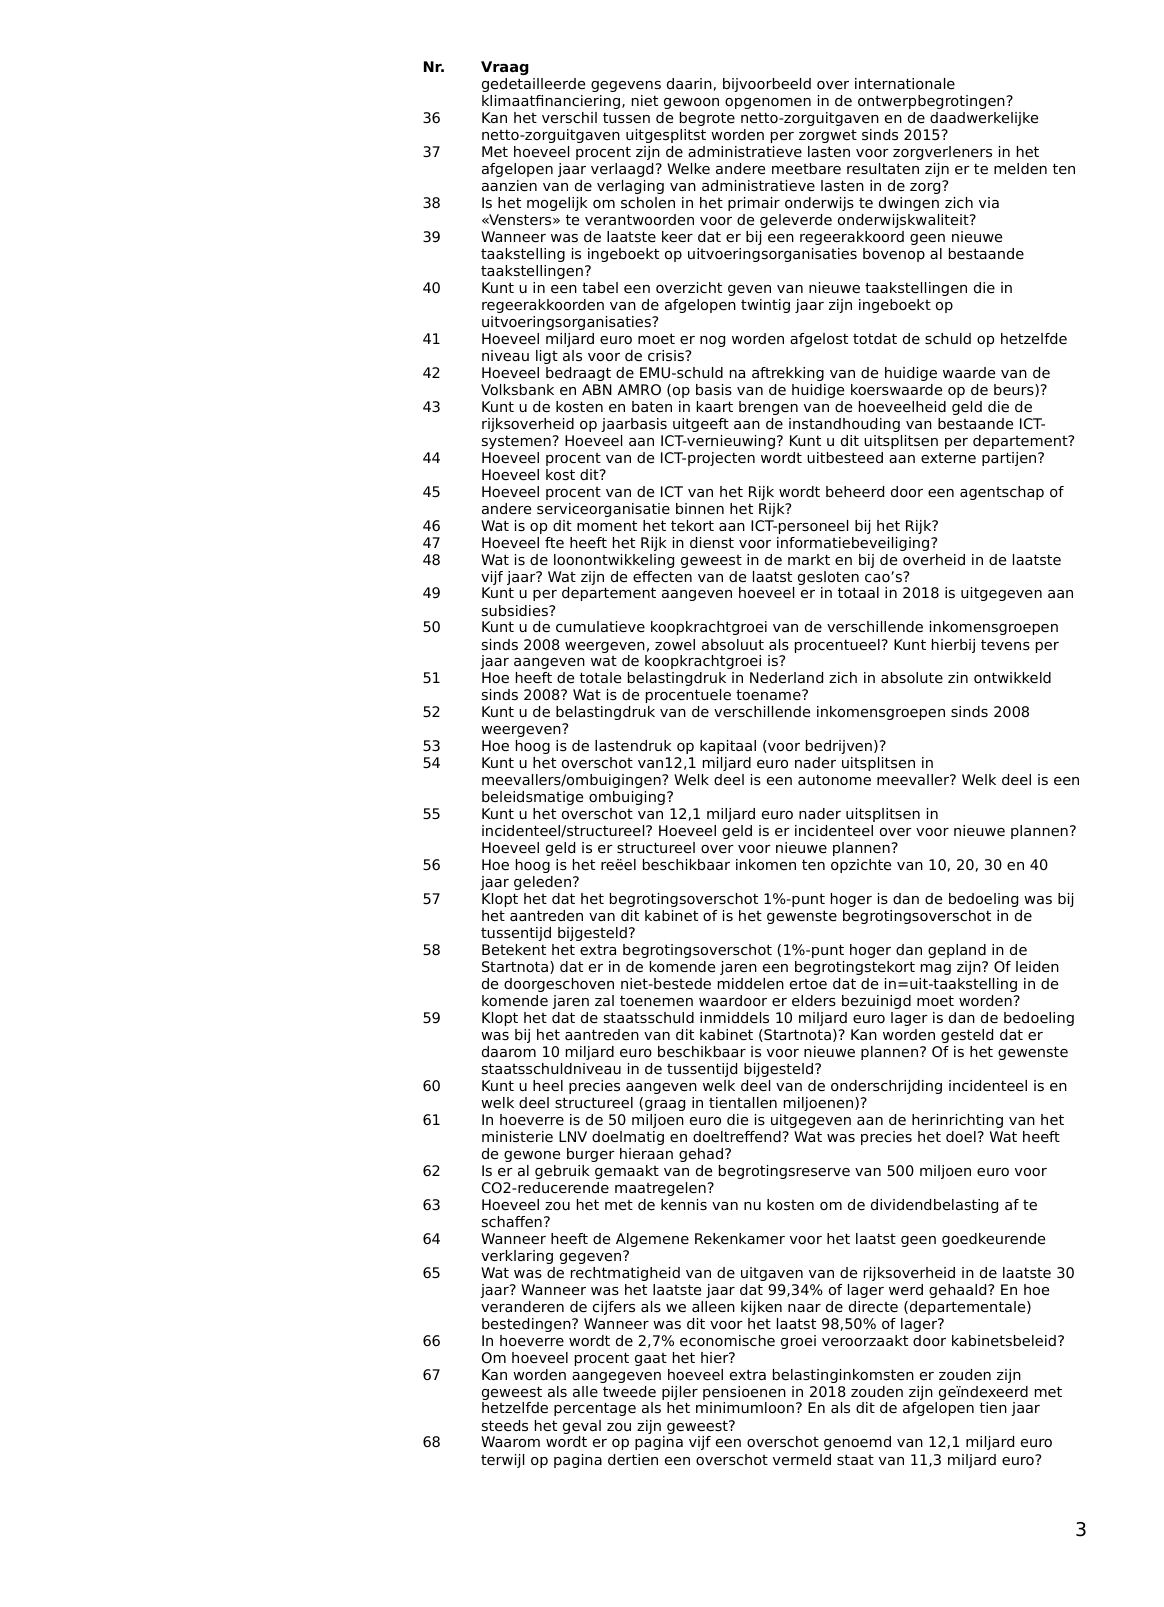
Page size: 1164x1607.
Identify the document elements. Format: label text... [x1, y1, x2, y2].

table_cell 45 [422, 484, 475, 517]
table_cell Kunt u de cumulatieve koopkrachtgroei van de verschillende inkomensgroepen sinds 2008 weergeven, zowel absoluut als procentueel? Kunt hierbij tevens per jaar aangeven wat de koopkrachtgroei is? [475, 619, 1087, 670]
table_cell Kunt u de kosten en baten in kaart brengen van de hoeveelheid geld die de rijksoverheid op jaarbasis uitgeeft aan de instandhouding van bestaande ICT-systemen? Hoeveel aan ICT-vernieuwing? Kunt u dit uitsplitsen per departement? [475, 399, 1087, 449]
table_cell Wat is op dit moment het tekort aan ICT-personeel bij het Rijk? [475, 518, 1087, 534]
table_cell 64 [422, 1231, 475, 1264]
table_cell 56 [422, 857, 475, 891]
table_cell 43 [422, 399, 475, 449]
table_cell Kunt u in een tabel een overzicht geven van nieuwe taakstellingen die in regeerakkoorden van de afgelopen twintig jaar zijn ingeboekt op uitvoeringsorganisaties? [475, 280, 1087, 331]
table_cell Hoe hoog is de lastendruk op kapitaal (voor bedrijven)? [475, 738, 1087, 755]
table_cell Kunt u heel precies aangeven welk deel van de onderschrijding incidenteel is en welk deel structureel (graag in tientallen miljoenen)? [475, 1078, 1087, 1112]
table_cell Hoeveel bedraagt de EMU-schuld na aftrekking van de huidige waarde van de Volksbank en ABN AMRO (op basis van de huidige koerswaarde op de beurs)? [475, 365, 1087, 399]
table_cell 54 [422, 755, 475, 806]
table_cell 36 [422, 110, 475, 144]
table_cell Kunt u per departement aangeven hoeveel er in totaal in 2018 is uitgegeven aan subsidies? [475, 585, 1087, 619]
table_cell Met hoeveel procent zijn de administratieve lasten voor zorgverleners in het afgelopen jaar verlaagd? Welke andere meetbare resultaten zijn er te melden ten aanzien van de verlaging van administratieve lasten in de zorg? [475, 144, 1087, 195]
table_cell 50 [422, 619, 475, 670]
table_cell 39 [422, 229, 475, 280]
table_cell 52 [422, 704, 475, 738]
table_cell 62 [422, 1163, 475, 1197]
table_cell Wat was de rechtmatigheid van de uitgaven van de rijksoverheid in de laatste 30 jaar? Wanneer was het laatste jaar dat 99,34% of lager werd gehaald? En hoe veranderen de cijfers als we alleen kijken naar de directe (departementale) bestedingen? Wanneer was dit voor het laatst 98,50% of lager? [475, 1265, 1087, 1332]
table_cell 65 [422, 1265, 475, 1332]
table_header Vraag [475, 59, 1087, 76]
table_cell Hoeveel zou het met de kennis van nu kosten om de dividendbelasting af te schaffen? [475, 1197, 1087, 1231]
table_cell 63 [422, 1197, 475, 1231]
table_cell 38 [422, 195, 475, 229]
table_cell 40 [422, 280, 475, 331]
table_cell Kunt u het overschot van12,1 miljard euro nader uitsplitsen in meevallers/ombuigingen? Welk deel is een autonome meevaller? Welk deel is een beleidsmatige ombuiging? [475, 755, 1087, 806]
table_cell Is er al gebruik gemaakt van de begrotingsreserve van 500 miljoen euro voor CO2-reducerende maatregelen? [475, 1163, 1087, 1197]
table_cell 46 [422, 518, 475, 534]
table_cell 42 [422, 365, 475, 399]
table_cell Hoe hoog is het reëel beschikbaar inkomen ten opzichte van 10, 20, 30 en 40 jaar geleden? [475, 857, 1087, 891]
table_cell Waarom wordt er op pagina vijf een overschot genoemd van 12,1 miljard euro terwijl op pagina dertien een overschot vermeld staat van 11,3 miljard euro? [475, 1434, 1087, 1468]
table_cell In hoeverre wordt de 2,7% economische groei veroorzaakt door kabinetsbeleid? Om hoeveel procent gaat het hier? [475, 1333, 1087, 1366]
table_cell 60 [422, 1078, 475, 1112]
table_cell In hoeverre is de 50 miljoen euro die is uitgegeven aan de herinrichting van het ministerie LNV doelmatig en doeltreffend? Wat was precies het doel? Wat heeft de gewone burger hieraan gehad? [475, 1112, 1087, 1163]
table_cell Klopt het dat de staatsschuld inmiddels 10 miljard euro lager is dan de bedoeling was bij het aantreden van dit kabinet (Startnota)? Kan worden gesteld dat er daarom 10 miljard euro beschikbaar is voor nieuwe plannen? Of is het gewenste staatsschuldniveau in de tussentijd bijgesteld? [475, 1010, 1087, 1078]
table_cell Hoeveel miljard euro moet er nog worden afgelost totdat de schuld op hetzelfde niveau ligt als voor de crisis? [475, 331, 1087, 365]
table_cell Klopt het dat het begrotingsoverschot 1%-punt hoger is dan de bedoeling was bij het aantreden van dit kabinet of is het gewenste begrotingsoverschot in de tussentijd bijgesteld? [475, 891, 1087, 942]
table_cell 47 [422, 535, 475, 551]
table_cell 68 [422, 1434, 475, 1468]
table_cell [422, 76, 475, 110]
table_cell Hoeveel procent van de ICT van het Rijk wordt beheerd door een agentschap of andere serviceorganisatie binnen het Rijk? [475, 484, 1087, 517]
table_cell 66 [422, 1333, 475, 1366]
table_cell 67 [422, 1366, 475, 1434]
table_cell Wanneer heeft de Algemene Rekenkamer voor het laatst geen goedkeurende verklaring gegeven? [475, 1231, 1087, 1264]
table_cell Kan het verschil tussen de begrote netto-zorguitgaven en de daadwerkelijke netto-zorguitgaven uitgesplitst worden per zorgwet sinds 2015? [475, 110, 1087, 144]
table_cell 57 [422, 891, 475, 942]
table_cell 59 [422, 1010, 475, 1078]
table_cell Kunt u de belastingdruk van de verschillende inkomensgroepen sinds 2008 weergeven? [475, 704, 1087, 738]
table_cell 37 [422, 144, 475, 195]
table_cell Kunt u het overschot van 12,1 miljard euro nader uitsplitsen in incidenteel/structureel? Hoeveel geld is er incidenteel over voor nieuwe plannen? Hoeveel geld is er structureel over voor nieuwe plannen? [475, 806, 1087, 857]
table_cell 41 [422, 331, 475, 365]
table_cell Kan worden aangegeven hoeveel extra belastinginkomsten er zouden zijn geweest als alle tweede pijler pensioenen in 2018 zouden zijn geïndexeerd met hetzelfde percentage als het minimumloon? En als dit de afgelopen tien jaar steeds het geval zou zijn geweest? [475, 1366, 1087, 1434]
table_cell Is het mogelijk om scholen in het primair onderwijs te dwingen zich via «Vensters» te verantwoorden voor de geleverde onderwijskwaliteit? [475, 195, 1087, 229]
table_cell Hoeveel procent van de ICT-projecten wordt uitbesteed aan externe partijen? Hoeveel kost dit? [475, 450, 1087, 483]
table_cell 58 [422, 942, 475, 1010]
table_cell 53 [422, 738, 475, 755]
table_cell gedetailleerde gegevens daarin, bijvoorbeeld over internationale klimaatfinanciering, niet gewoon opgenomen in de ontwerpbegrotingen? [475, 76, 1087, 110]
table_cell 51 [422, 670, 475, 704]
table_cell Betekent het extra begrotingsoverschot (1%-punt hoger dan gepland in de Startnota) dat er in de komende jaren een begrotingstekort mag zijn? Of leiden de doorgeschoven niet-bestede middelen ertoe dat de in=uit-taakstelling in de komende jaren zal toenemen waardoor er elders bezuinigd moet worden? [475, 942, 1087, 1010]
table_cell Hoe heeft de totale belastingdruk in Nederland zich in absolute zin ontwikkeld sinds 2008? Wat is de procentuele toename? [475, 670, 1087, 704]
table_cell Hoeveel fte heeft het Rijk in dienst voor informatiebeveiliging? [475, 535, 1087, 551]
table_cell 48 [422, 551, 475, 585]
table_cell Wat is de loonontwikkeling geweest in de markt en bij de overheid in de laatste vijf jaar? Wat zijn de effecten van de laatst gesloten cao’s? [475, 551, 1087, 585]
table_cell 61 [422, 1112, 475, 1163]
table_cell 49 [422, 585, 475, 619]
table_header Nr. [422, 59, 475, 76]
table_cell 44 [422, 450, 475, 483]
table_cell 55 [422, 806, 475, 857]
table_cell Wanneer was de laatste keer dat er bij een regeerakkoord geen nieuwe taakstelling is ingeboekt op uitvoeringsorganisaties bovenop al bestaande taakstellingen? [475, 229, 1087, 280]
